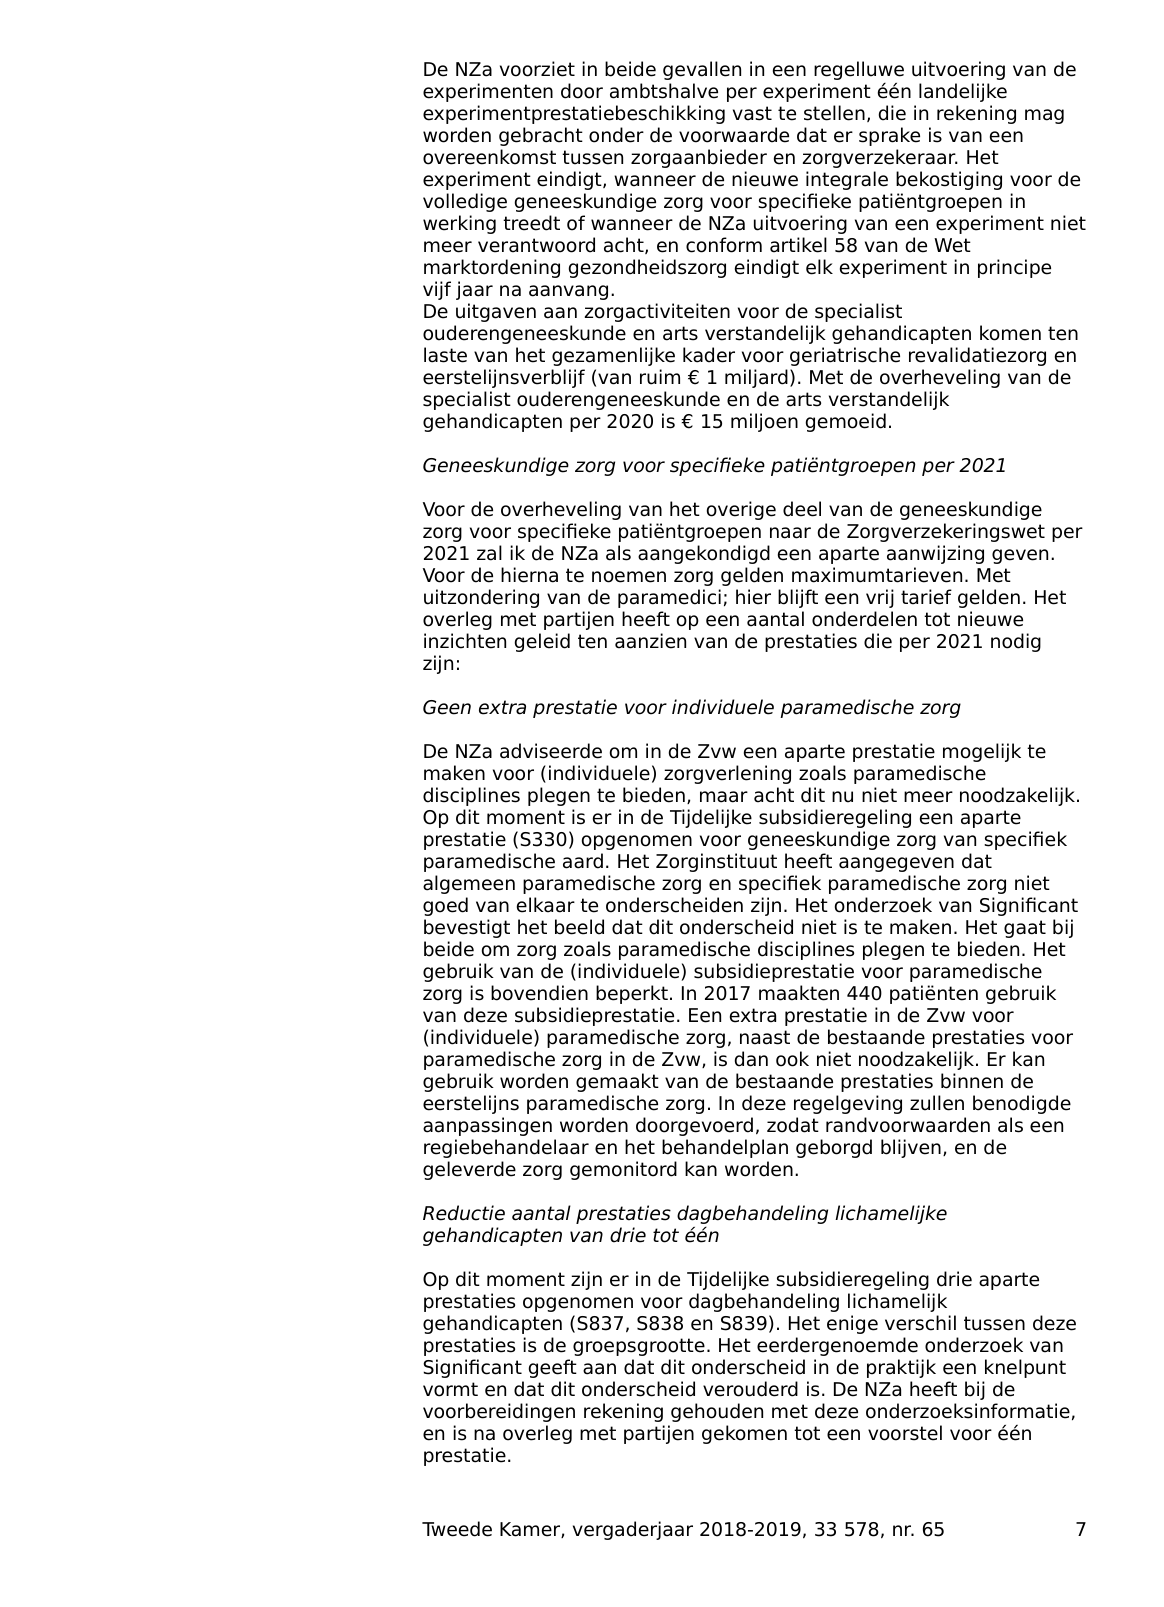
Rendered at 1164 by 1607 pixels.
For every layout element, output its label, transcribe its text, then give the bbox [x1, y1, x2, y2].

text De NZa adviseerde om in de Zvw een aparte prestatie mogelijk te maken voor (individuele) zorgverlening zoals paramedische disciplines plegen te bieden, maar acht dit nu niet meer noodzakelijk. Op dit moment is er in de Tijdelijke subsidieregeling een aparte prestatie (S330) opgenomen voor geneeskundige zorg van specifiek paramedische aard. Het Zorginstituut heeft aangegeven dat algemeen paramedische zorg en specifiek paramedische zorg niet goed van elkaar te onderscheiden zijn. Het onderzoek van Significant bevestigt het beeld dat dit onderscheid niet is te maken. Het gaat bij beide om zorg zoals paramedische disciplines plegen te bieden. Het gebruik van de (individuele) subsidieprestatie voor paramedische zorg is bovendien beperkt. In 2017 maakten 440 patiënten gebruik van deze subsidieprestatie. Een extra prestatie in de Zvw voor (individuele) paramedische zorg, naast de bestaande prestaties voor paramedische zorg in de Zvw, is dan ook niet noodzakelijk. Er kan gebruik worden gemaakt van de bestaande prestaties binnen de eerstelijns paramedische zorg. In deze regelgeving zullen benodigde aanpassingen worden doorgevoerd, zodat randvoorwaarden als een regiebehandelaar en het behandelplan geborgd blijven, en de geleverde zorg gemonitord kan worden. [422, 741, 1087, 1181]
text De NZa voorziet in beide gevallen in een regelluwe uitvoering van de experimenten door ambtshalve per experiment één landelijke experimentprestatiebeschikking vast te stellen, die in rekening mag worden gebracht onder de voorwaarde dat er sprake is van een overeenkomst tussen zorgaanbieder en zorgverzekeraar. Het experiment eindigt, wanneer de nieuwe integrale bekostiging voor de volledige geneeskundige zorg voor specifieke patiëntgroepen in werking treedt of wanneer de NZa uitvoering van een experiment niet meer verantwoord acht, en conform artikel 58 van de Wet marktordening gezondheidszorg eindigt elk experiment in principe vijf jaar na aanvang. [422, 59, 1087, 301]
subtitle Geneeskundige zorg voor specifieke patiëntgroepen per 2021 [422, 455, 1087, 477]
text Voor de overheveling van het overige deel van de geneeskundige zorg voor specifieke patiëntgroepen naar de Zorgverzekeringswet per 2021 zal ik de NZa als aangekondigd een aparte aanwijzing geven. Voor de hierna te noemen zorg gelden maximumtarieven. Met uitzondering van de paramedici; hier blijft een vrij tarief gelden. Het overleg met partijen heeft op een aantal onderdelen tot nieuwe inzichten geleid ten aanzien van de prestaties die per 2021 nodig zijn: [422, 499, 1087, 675]
text De uitgaven aan zorgactiviteiten voor de specialist ouderengeneeskunde en arts verstandelijk gehandicapten komen ten laste van het gezamenlijke kader voor geriatrische revalidatiezorg en eerstelijnsverblijf (van ruim € 1 miljard). Met de overheveling van de specialist ouderengeneeskunde en de arts verstandelijk gehandicapten per 2020 is € 15 miljoen gemoeid. [422, 301, 1087, 433]
text Op dit moment zijn er in de Tijdelijke subsidieregeling drie aparte prestaties opgenomen voor dagbehandeling lichamelijk gehandicapten (S837, S838 en S839). Het enige verschil tussen deze prestaties is de groepsgrootte. Het eerdergenoemde onderzoek van Significant geeft aan dat dit onderscheid in de praktijk een knelpunt vormt en dat dit onderscheid verouderd is. De NZa heeft bij de voorbereidingen rekening gehouden met deze onderzoeksinformatie, en is na overleg met partijen gekomen tot een voorstel voor één prestatie. [422, 1269, 1087, 1467]
subtitle Reductie aantal prestaties dagbehandeling lichamelijke gehandicapten van drie tot één [422, 1203, 1087, 1247]
subtitle Geen extra prestatie voor individuele paramedische zorg [422, 697, 1087, 719]
